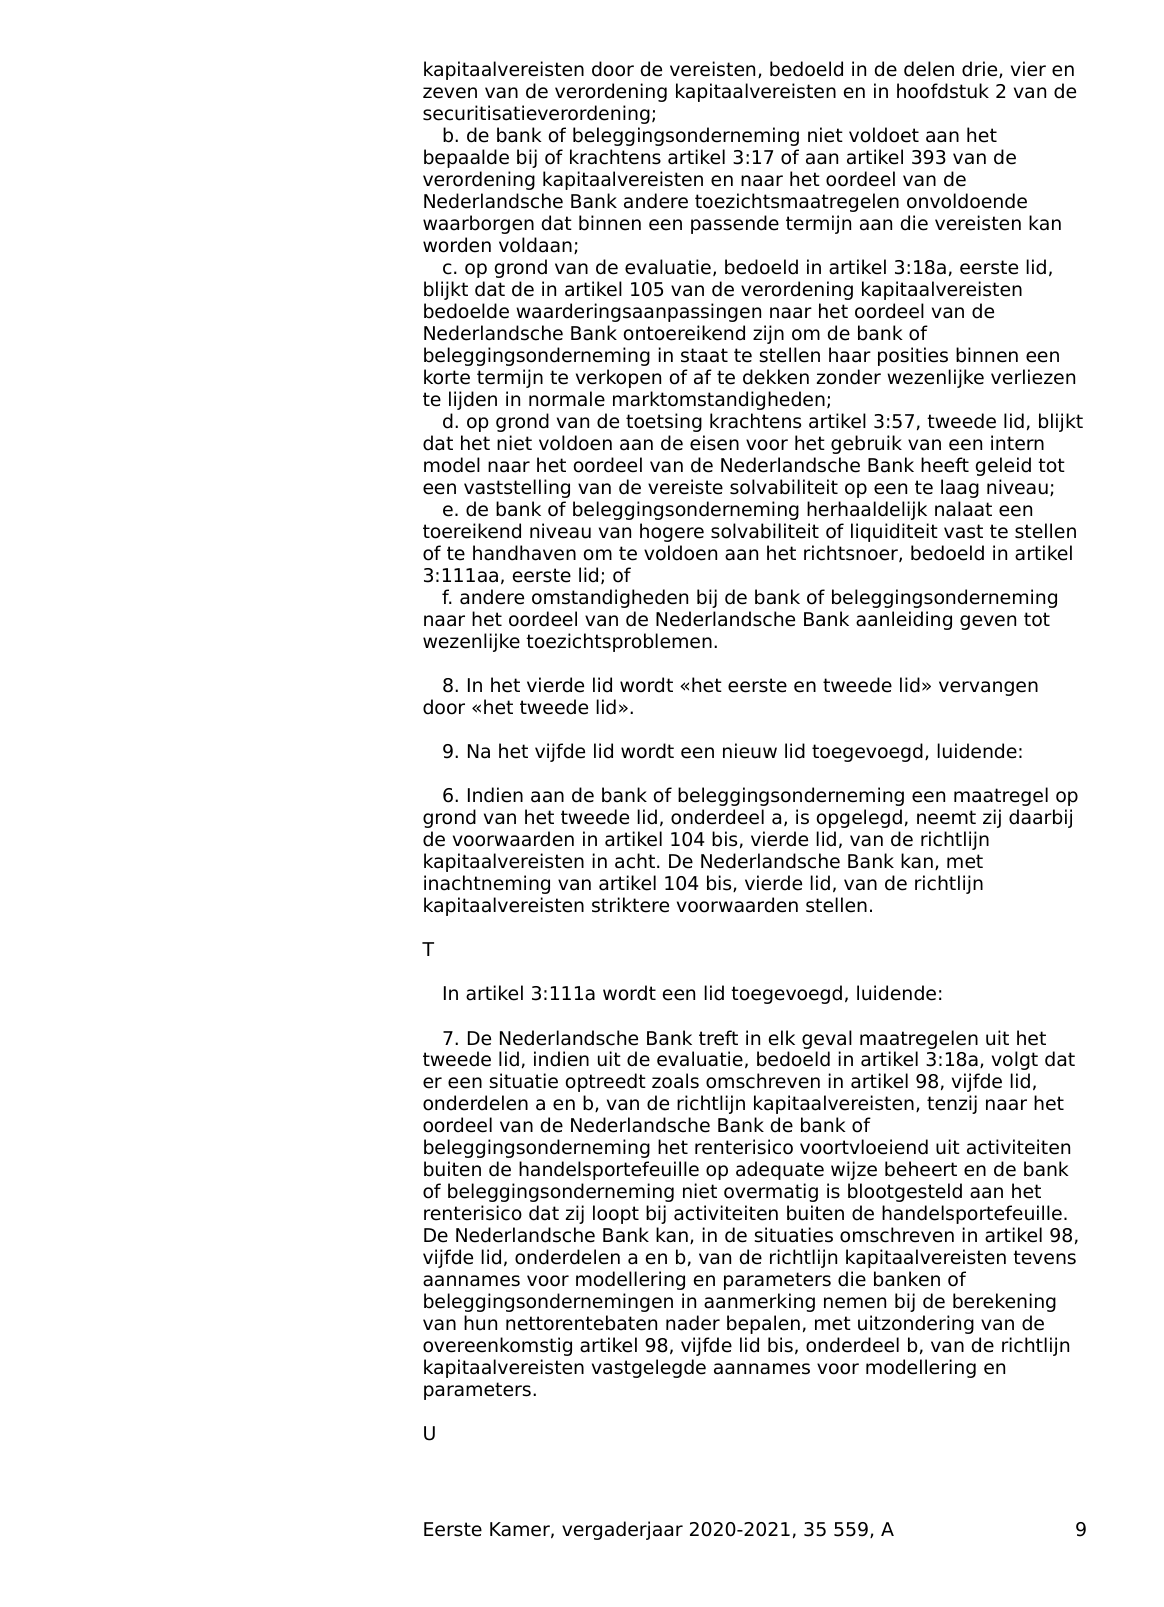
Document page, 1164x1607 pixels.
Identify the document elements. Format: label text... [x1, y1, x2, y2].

text 9. Na het vijfde lid wordt een nieuw lid toegevoegd, luidende: [422, 741, 1087, 763]
text T [422, 939, 1087, 961]
text b. de bank of beleggingsonderneming niet voldoet aan het bepaalde bij of krachtens artikel 3:17 of aan artikel 393 van de verordening kapitaalvereisten en naar het oordeel van de Nederlandsche Bank andere toezichtsmaatregelen onvoldoende waarborgen dat binnen een passende termijn aan die vereisten kan worden voldaan; [422, 125, 1087, 257]
text f. andere omstandigheden bij de bank of beleggingsonderneming naar het oordeel van de Nederlandsche Bank aanleiding geven tot wezenlijke toezichtsproblemen. [422, 587, 1087, 652]
text e. de bank of beleggingsonderneming herhaaldelijk nalaat een toereikend niveau van hogere solvabiliteit of liquiditeit vast te stellen of te handhaven om te voldoen aan het richtsnoer, bedoeld in artikel 3:111aa, eerste lid; of [422, 499, 1087, 587]
text 7. De Nederlandsche Bank treft in elk geval maatregelen uit het tweede lid, indien uit de evaluatie, bedoeld in artikel 3:18a, volgt dat er een situatie optreedt zoals omschreven in artikel 98, vijfde lid, onderdelen a en b, van de richtlijn kapitaalvereisten, tenzij naar het oordeel van de Nederlandsche Bank de bank of beleggingsonderneming het renterisico voortvloeiend uit activiteiten buiten de handelsportefeuille op adequate wijze beheert en de bank of beleggingsonderneming niet overmatig is blootgesteld aan het renterisico dat zij loopt bij activiteiten buiten de handelsportefeuille. De Nederlandsche Bank kan, in de situaties omschreven in artikel 98, vijfde lid, onderdelen a en b, van de richtlijn kapitaalvereisten tevens aannames voor modellering en parameters die banken of beleggingsondernemingen in aanmerking nemen bij de berekening van hun nettorentebaten nader bepalen, met uitzondering van de overeenkomstig artikel 98, vijfde lid bis, onderdeel b, van de richtlijn kapitaalvereisten vastgelegde aannames voor modellering en parameters. [422, 1027, 1087, 1401]
text U [422, 1423, 1087, 1445]
text In artikel 3:111a wordt een lid toegevoegd, luidende: [422, 983, 1087, 1005]
text 6. Indien aan de bank of beleggingsonderneming een maatregel op grond van het tweede lid, onderdeel a, is opgelegd, neemt zij daarbij de voorwaarden in artikel 104 bis, vierde lid, van de richtlijn kapitaalvereisten in acht. De Nederlandsche Bank kan, met inachtneming van artikel 104 bis, vierde lid, van de richtlijn kapitaalvereisten striktere voorwaarden stellen. [422, 785, 1087, 917]
text c. op grond van de evaluatie, bedoeld in artikel 3:18a, eerste lid, blijkt dat de in artikel 105 van de verordening kapitaalvereisten bedoelde waarderingsaanpassingen naar het oordeel van de Nederlandsche Bank ontoereikend zijn om de bank of beleggingsonderneming in staat te stellen haar posities binnen een korte termijn te verkopen of af te dekken zonder wezenlijke verliezen te lijden in normale marktomstandigheden; [422, 257, 1087, 411]
text d. op grond van de toetsing krachtens artikel 3:57, tweede lid, blijkt dat het niet voldoen aan de eisen voor het gebruik van een intern model naar het oordeel van de Nederlandsche Bank heeft geleid tot een vaststelling van de vereiste solvabiliteit op een te laag niveau; [422, 411, 1087, 499]
text kapitaalvereisten door de vereisten, bedoeld in de delen drie, vier en zeven van de verordening kapitaalvereisten en in hoofdstuk 2 van de securitisatieverordening; [422, 59, 1087, 125]
text 8. In het vierde lid wordt «het eerste en tweede lid» vervangen door «het tweede lid». [422, 675, 1087, 719]
